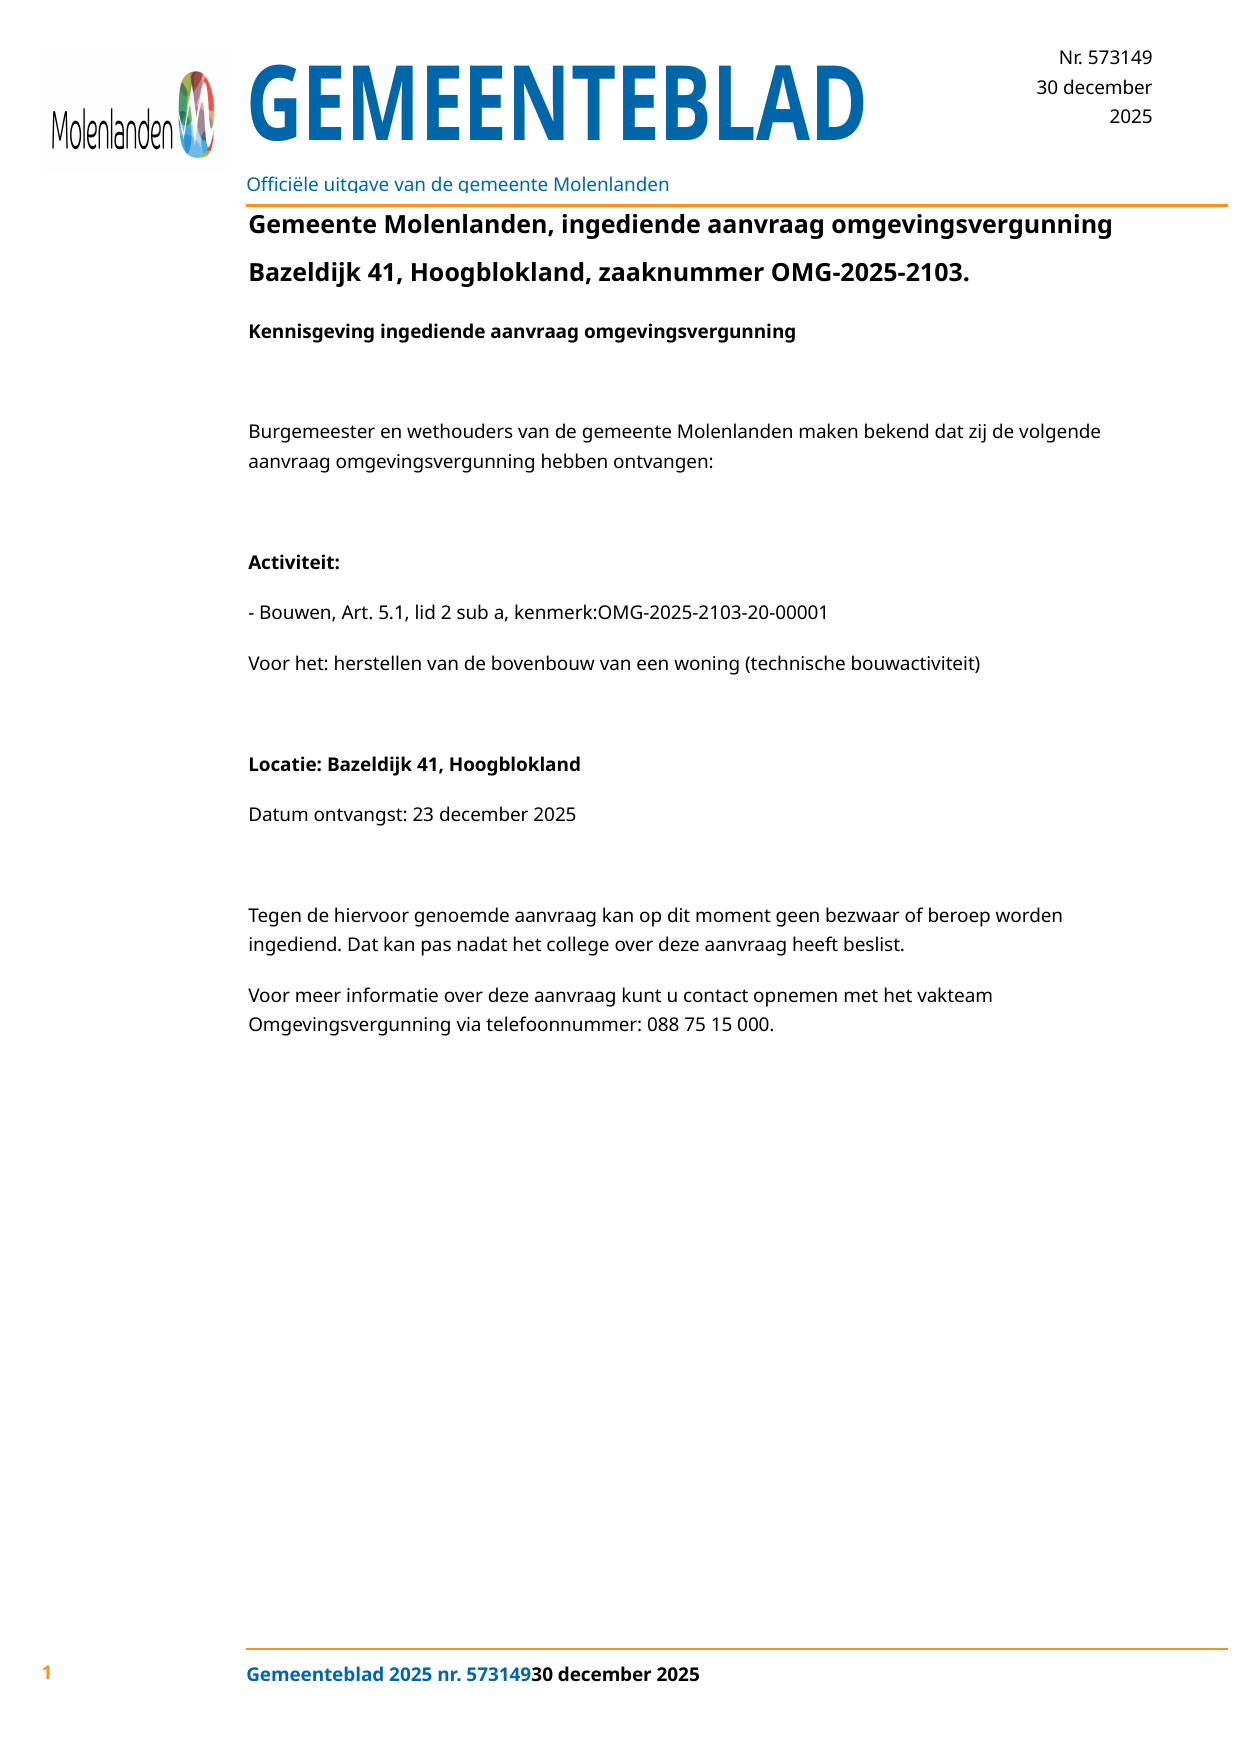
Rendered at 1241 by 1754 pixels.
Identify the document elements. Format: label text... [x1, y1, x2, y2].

text Burgemeester en wethouders van de gemeente Molenlanden maken bekend dat zij de volgende aanvraag omgevingsvergunning hebben ontvangen: [248, 419, 1152, 474]
text Voor meer informatie over deze aanvraag kunt u contact opnemen met het vakteam Omgevingsvergunning via telefoonnummer: 088 75 15 000. [248, 982, 1152, 1037]
text Datum ontvangst: 23 december 2025 [248, 801, 1152, 827]
picture [41, 47, 231, 172]
text Tegen de hiervoor genoemde aanvraag kan op dit moment geen bezwaar of beroep worden ingediend. Dat kan pas nadat het college over deze aanvraag heeft beslist. [248, 902, 1152, 957]
text - Bouwen, Art. 5.1, lid 2 sub a, kenmerk:OMG-2025-2103-20-00001 [248, 599, 1152, 625]
text Locatie: Bazeldijk 41, Hoogblokland [248, 751, 1152, 777]
text Kennisgeving ingediende aanvraag omgevingsvergunning [248, 318, 1152, 344]
text Gemeente Molenlanden, ingediende aanvraag omgevingsvergunning Bazeldijk 41, Hoogblokland, zaaknummer OMG-2025-2103. [248, 207, 1152, 288]
text Voor het: herstellen van de bovenbouw van een woning (technische bouwactiviteit) [248, 650, 1152, 676]
text Activiteit: [248, 549, 1152, 575]
